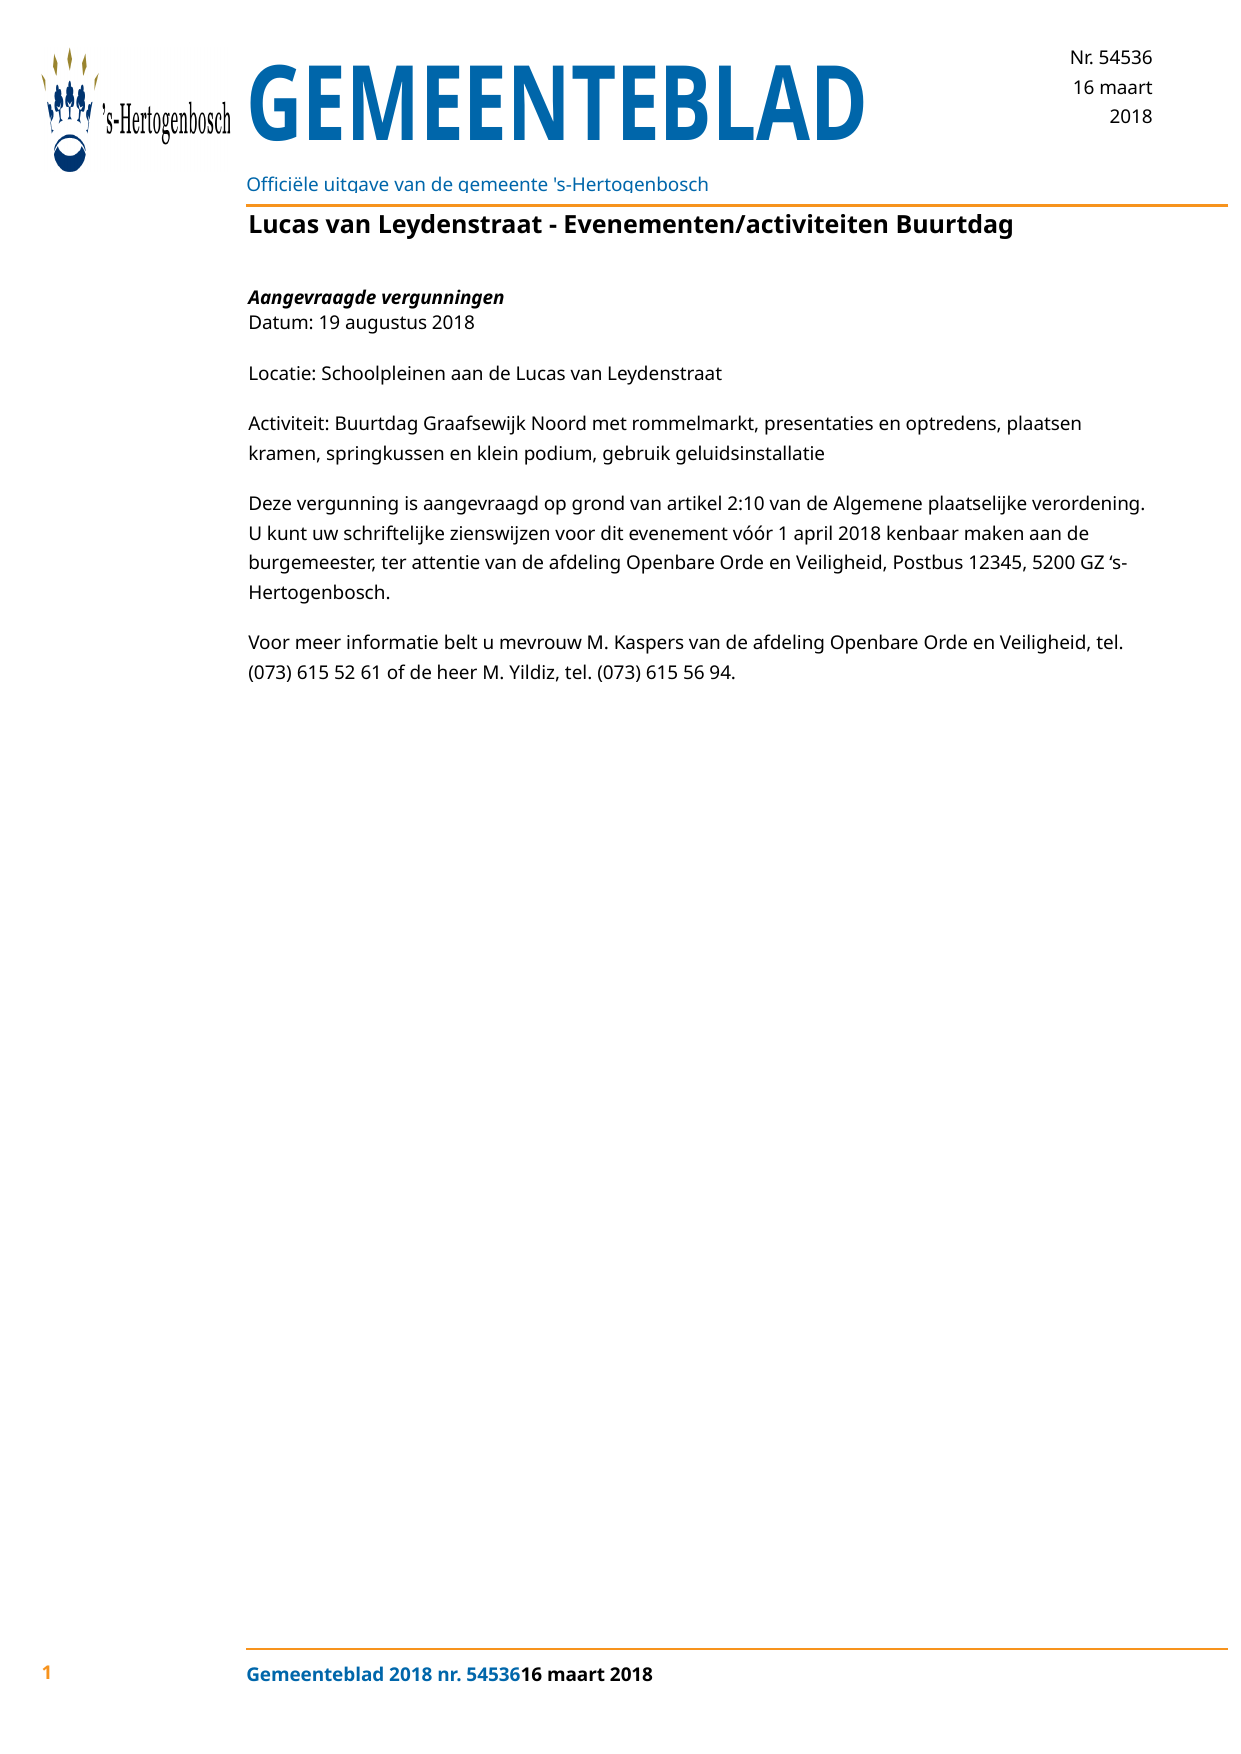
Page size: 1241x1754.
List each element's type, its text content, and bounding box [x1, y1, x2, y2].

picture [41, 47, 231, 172]
text Deze vergunning is aangevraagd op grond van artikel 2:10 van de Algemene plaatselijke verordening. U kunt uw schriftelijke zienswijzen voor dit evenement vóór 1 april 2018 kenbaar maken aan de burgemeester, ter attentie van de afdeling Openbare Orde en Veiligheid, Postbus 12345, 5200 GZ ‘s-Hertogenbosch. [248, 490, 1152, 605]
text Datum: 19 augustus 2018 [248, 309, 1152, 335]
text Locatie: Schoolpleinen aan de Lucas van Leydenstraat [248, 360, 1152, 386]
text Voor meer informatie belt u mevrouw M. Kaspers van de afdeling Openbare Orde en Veiligheid, tel. (073) 615 52 61 of de heer M. Yildiz, tel. (073) 615 56 94. [248, 629, 1152, 685]
text Aangevraagde vergunningen [248, 284, 1152, 309]
text Activiteit: Buurtdag Graafsewijk Noord met rommelmarkt, presentaties en optredens, plaatsen kramen, springkussen en klein podium, gebruik geluidsinstallatie [248, 410, 1152, 466]
text Lucas van Leydenstraat - Evenementen/activiteiten Buurtdag [248, 207, 1152, 241]
